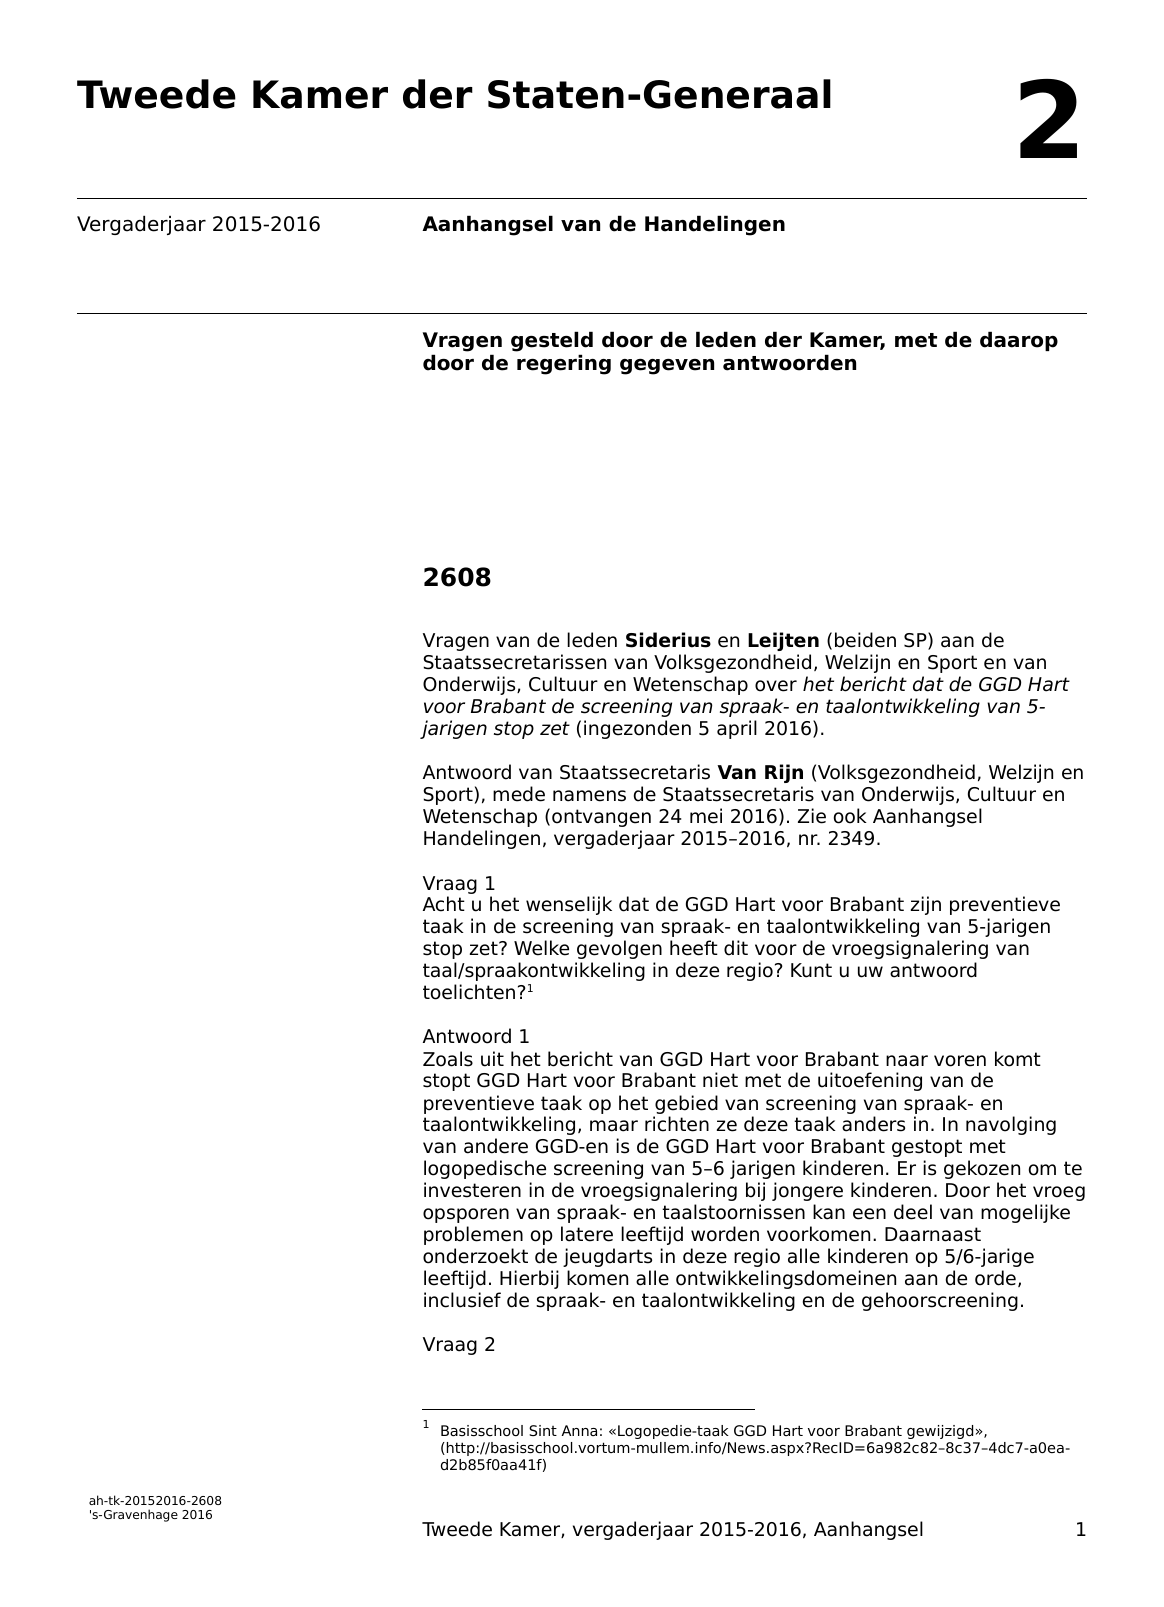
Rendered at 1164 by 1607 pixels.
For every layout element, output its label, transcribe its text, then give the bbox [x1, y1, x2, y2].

text Vraag 2 [422, 1334, 1087, 1356]
text Basisschool Sint Anna: «Logopedie-taak GGD Hart voor Brabant gewijzigd», (http://basisschool.vortum-mullem.info/News.aspx?RecID=6a982c82–8c37–4dc7-a0ea-d2b85f0aa41f) [422, 1418, 1087, 1474]
text Antwoord 1 [422, 1026, 1087, 1048]
text 's-Gravenhage 2016 [88, 1508, 323, 1522]
table_header 2 [886, 59, 1087, 198]
text Vraag 1 [422, 872, 1087, 894]
table_cell Vragen gesteld door de leden der Kamer, met de daarop door de regering gegeven antwoorden [422, 314, 1087, 375]
table_cell [77, 314, 422, 375]
text Zoals uit het bericht van GGD Hart voor Brabant naar voren komt stopt GGD Hart voor Brabant niet met de uitoefening van de preventieve taak op het gebied van screening van spraak- en taalontwikkeling, maar richten ze deze taak anders in. In navolging van andere GGD-en is de GGD Hart voor Brabant gestopt met logopedische screening van 5–6 jarigen kinderen. Er is gekozen om te investeren in de vroegsignalering bij jongere kinderen. Door het vroeg opsporen van spraak- en taalstoornissen kan een deel van mogelijke problemen op latere leeftijd worden voorkomen. Daarnaast onderzoekt de jeugdarts in deze regio alle kinderen op 5/6-jarige leeftijd. Hierbij komen alle ontwikkelingsdomeinen aan de orde, inclusief de spraak- en taalontwikkeling en de gehoorscreening. [422, 1048, 1087, 1312]
text Acht u het wenselijk dat de GGD Hart voor Brabant zijn preventieve taak in de screening van spraak- en taalontwikkeling van 5-jarigen stop zet? Welke gevolgen heeft dit voor de vroegsignalering van taal/spraakontwikkeling in deze regio? Kunt u uw antwoord toelichten? [422, 894, 1087, 1004]
text Vragen van de leden Siderius en Leijten (beiden SP) aan de Staatssecretarissen van Volksgezondheid, Welzijn en Sport en van Onderwijs, Cultuur en Wetenschap over het bericht dat de GGD Hart voor Brabant de screening van spraak- en taalontwikkeling van 5-jarigen stop zet (ingezonden 5 april 2016). [422, 630, 1087, 740]
table_cell Vergaderjaar 2015-2016 [77, 199, 422, 313]
table_cell Aanhangsel van de Handelingen [422, 199, 1087, 313]
text Antwoord van Staatssecretaris Van Rijn (Volksgezondheid, Welzijn en Sport), mede namens de Staatssecretaris van Onderwijs, Cultuur en Wetenschap (ontvangen 24 mei 2016). Zie ook Aanhangsel Handelingen, vergaderjaar 2015–2016, nr. 2349. [422, 762, 1087, 850]
table_header Tweede Kamer der Staten-Generaal [77, 59, 886, 198]
text ah-tk-20152016-2608 [88, 1494, 323, 1508]
text 2608 [422, 563, 1087, 592]
